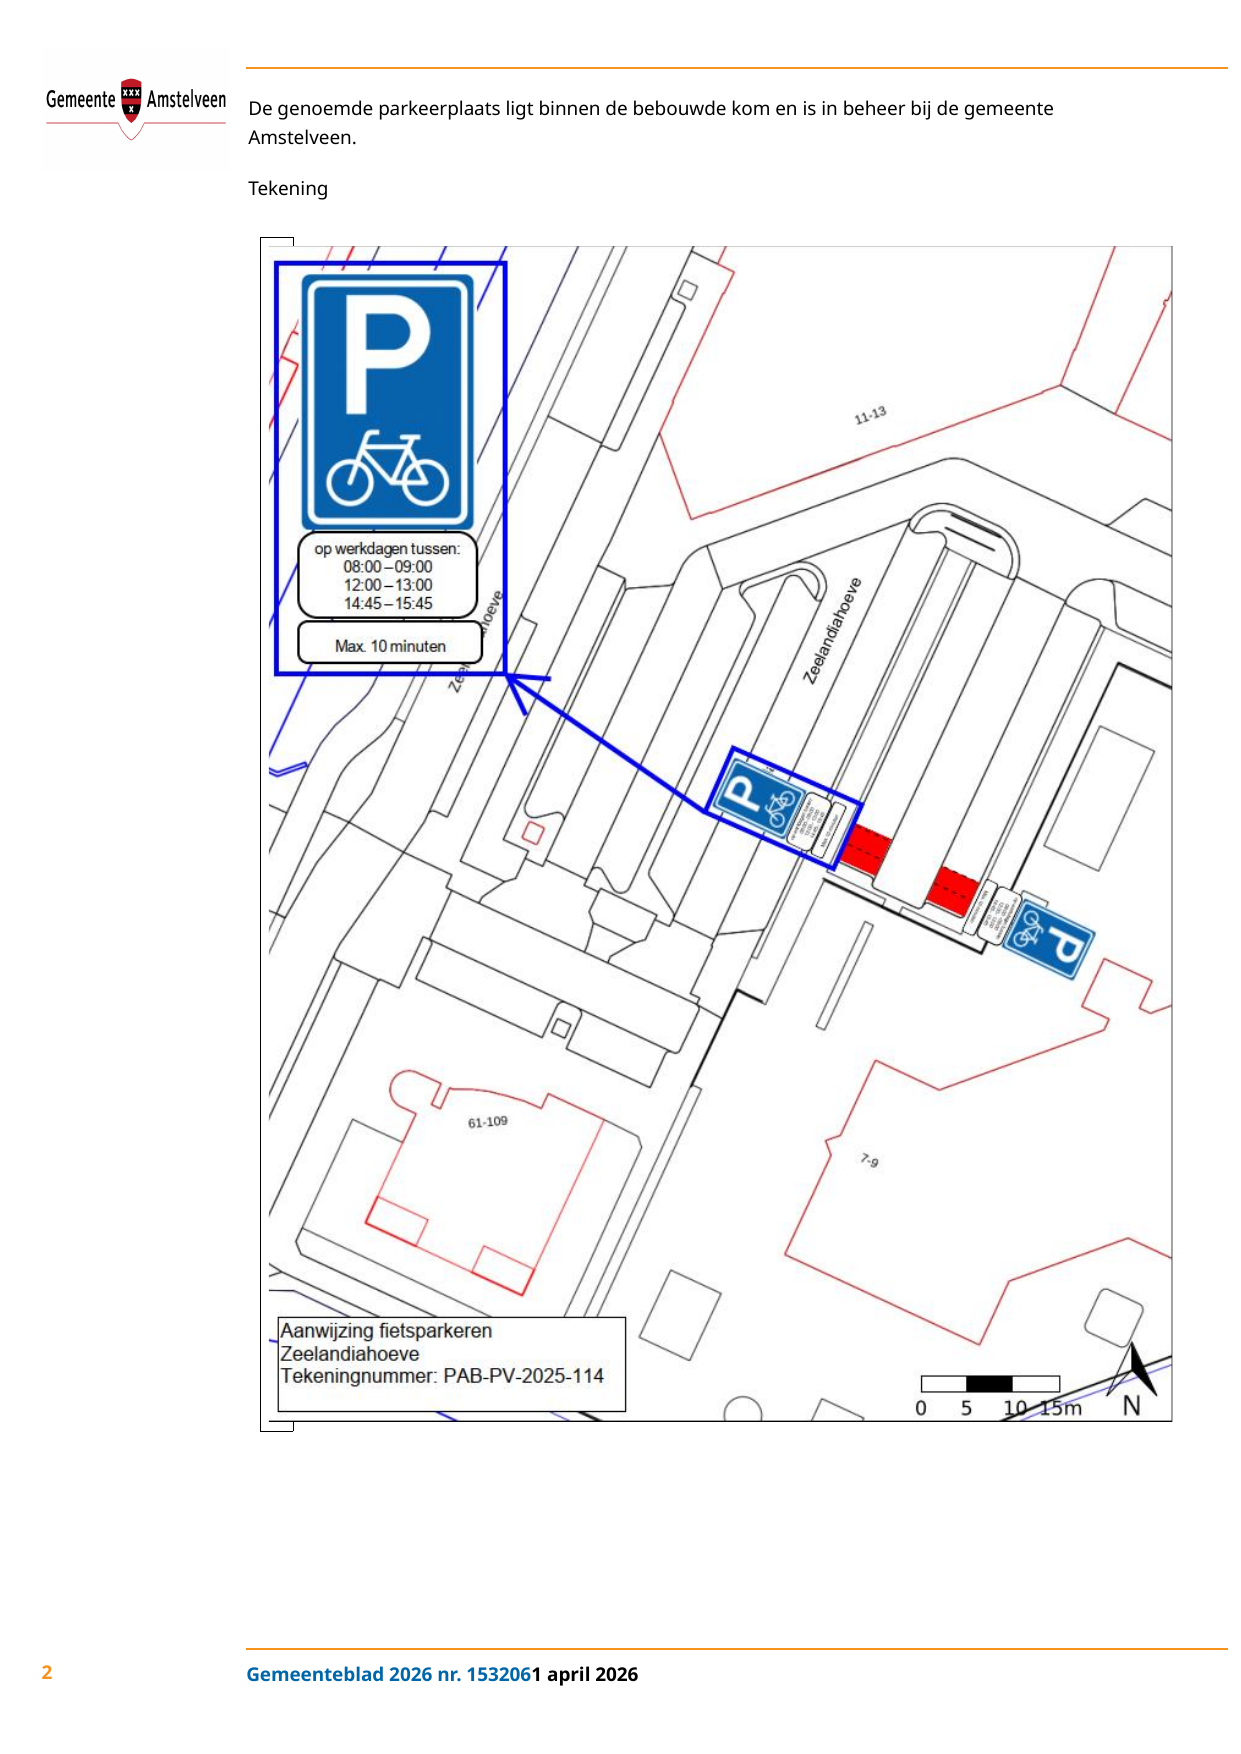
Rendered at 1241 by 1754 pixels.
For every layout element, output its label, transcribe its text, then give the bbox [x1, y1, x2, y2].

text De genoemde parkeerplaats ligt binnen de bebouwde kom en is in beheer bij de gemeente Amstelveen. [248, 95, 1152, 150]
text Tekening [248, 175, 1152, 201]
picture [41, 47, 231, 172]
picture [268, 246, 1173, 1422]
